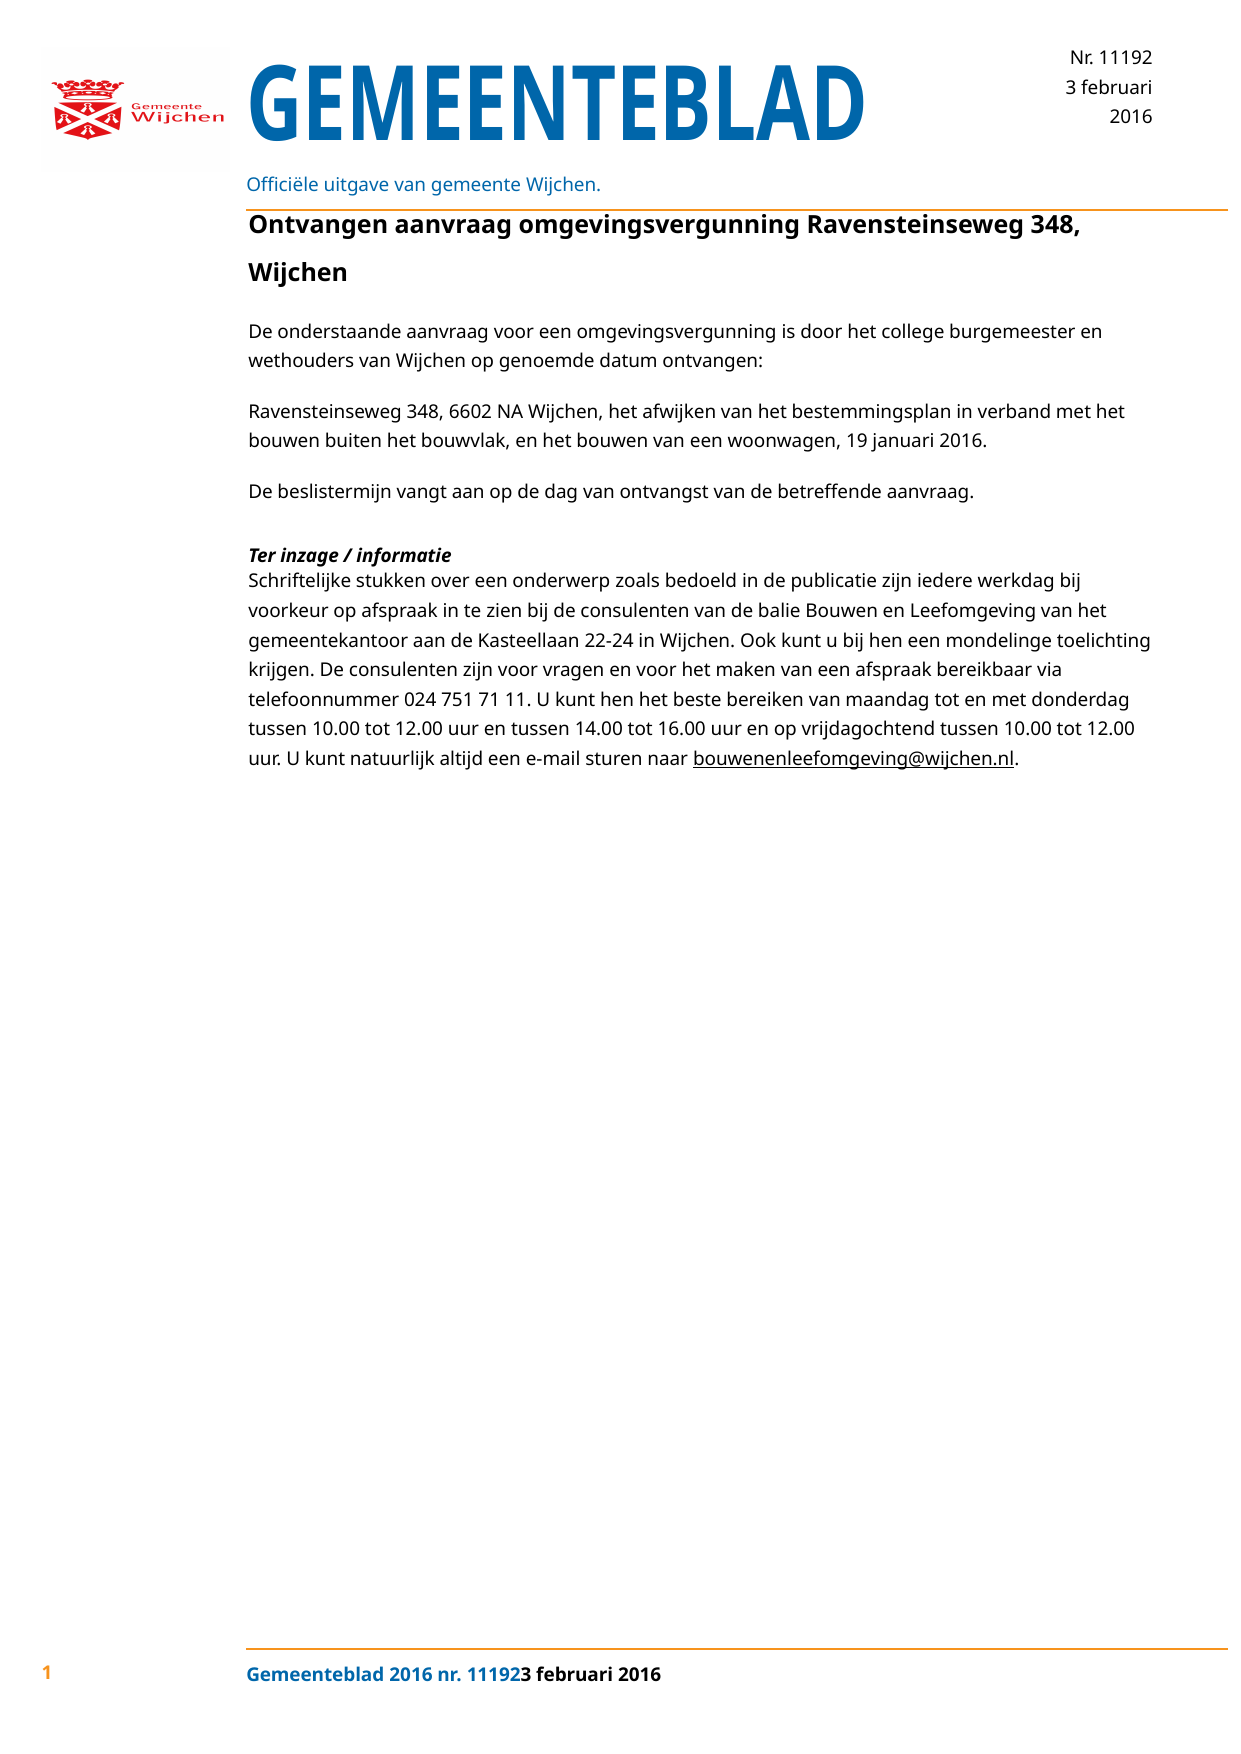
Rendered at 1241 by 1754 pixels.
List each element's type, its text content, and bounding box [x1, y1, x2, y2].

text Schriftelijke stukken over een onderwerp zoals bedoeld in de publicatie zijn iedere werkdag bij voorkeur op afspraak in te zien bij de consulenten van de balie Bouwen en Leefomgeving van het gemeentekantoor aan de Kasteellaan 22-24 in Wijchen. Ook kunt u bij hen een mondelinge toelichting krijgen. De consulenten zijn voor vragen en voor het maken van een afspraak bereikbaar via telefoonnummer 024 751 71 11. U kunt hen het beste bereiken van maandag tot en met donderdag tussen 10.00 tot 12.00 uur en tussen 14.00 tot 16.00 uur en op vrijdagochtend tussen 10.00 tot 12.00 uur. U kunt natuurlijk altijd een e-mail sturen naar bouwenenleefomgeving@wijchen.nl. [248, 568, 1152, 771]
picture [41, 47, 231, 172]
text Ravensteinseweg 348, 6602 NA Wijchen, het afwijken van het bestemmingsplan in verband met het bouwen buiten het bouwvlak, en het bouwen van een woonwagen, 19 januari 2016. [248, 398, 1152, 453]
text Ter inzage / informatie [248, 542, 1152, 568]
text De beslistermijn vangt aan op de dag van ontvangst van de betreffende aanvraag. [248, 478, 1152, 504]
text De onderstaande aanvraag voor een omgevingsvergunning is door het college burgemeester en wethouders van Wijchen op genoemde datum ontvangen: [248, 318, 1152, 373]
text Ontvangen aanvraag omgevingsvergunning Ravensteinseweg 348, Wijchen [248, 211, 1152, 288]
